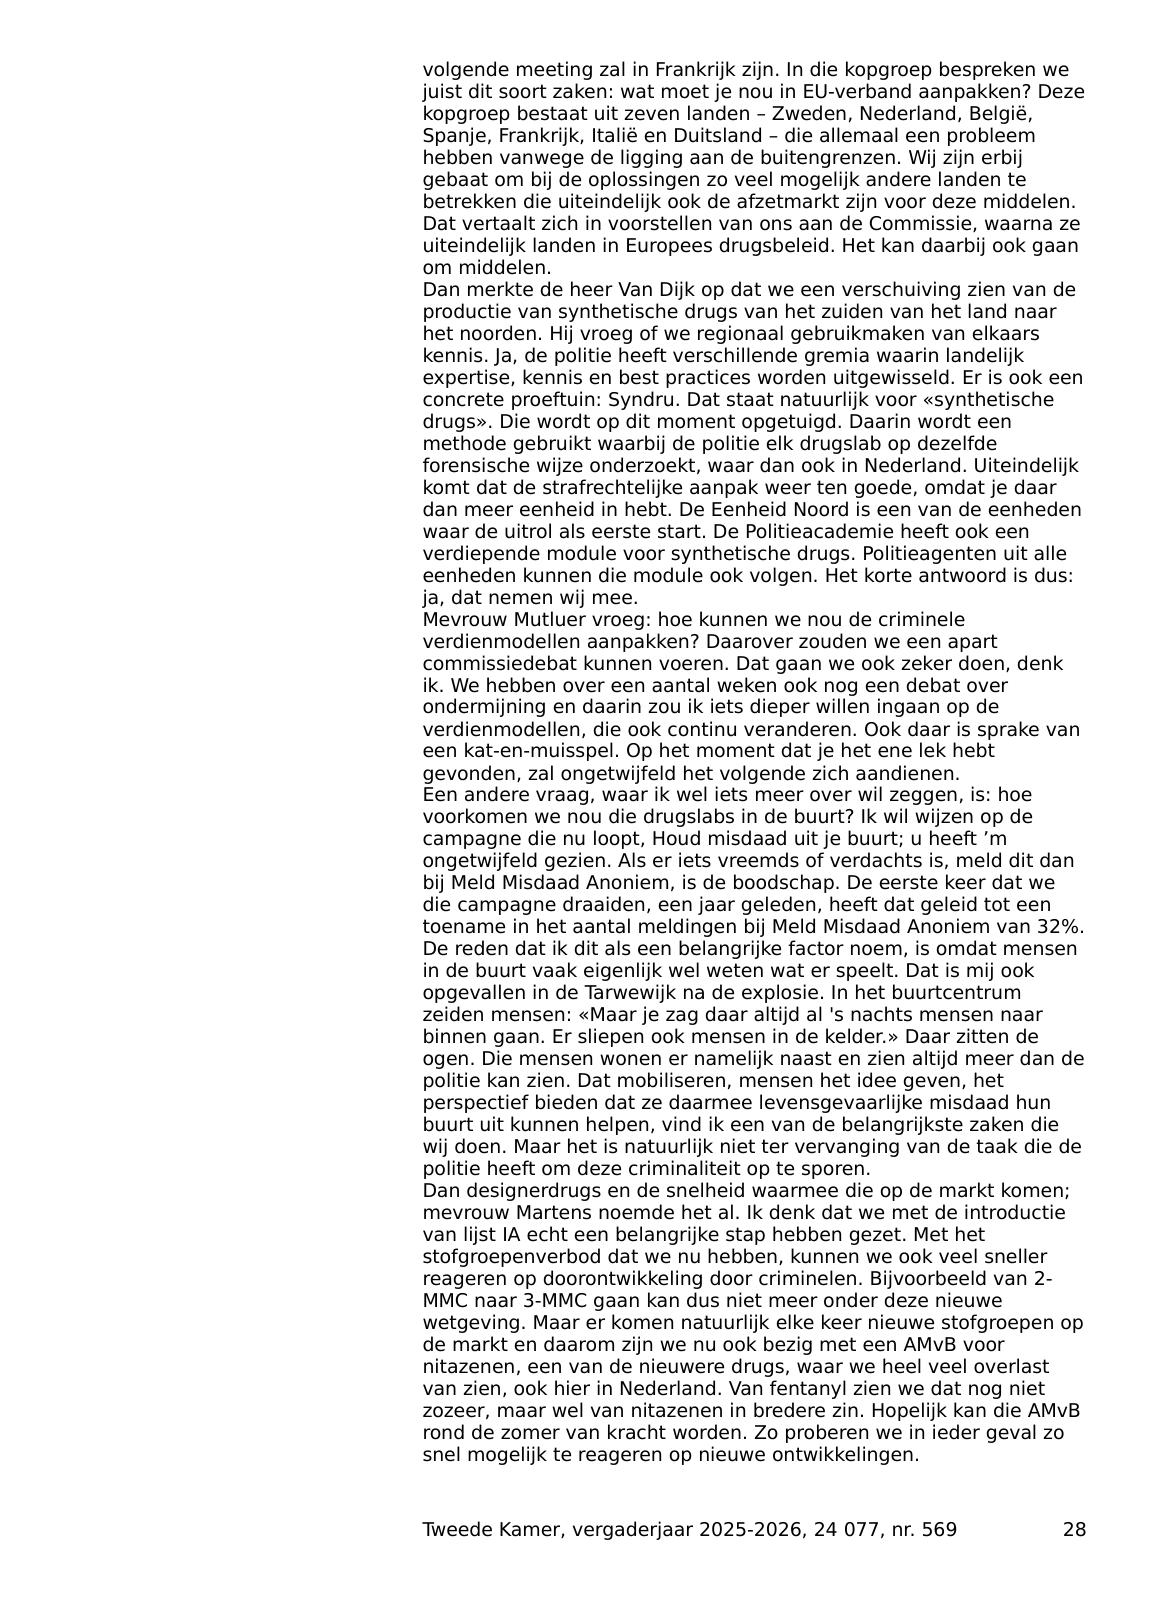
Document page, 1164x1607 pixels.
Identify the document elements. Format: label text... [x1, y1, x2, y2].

text Dan merkte de heer Van Dijk op dat we een verschuiving zien van de productie van synthetische drugs van het zuiden van het land naar het noorden. Hij vroeg of we regionaal gebruikmaken van elkaars kennis. Ja, de politie heeft verschillende gremia waarin landelijk expertise, kennis en best practices worden uitgewisseld. Er is ook een concrete proeftuin: Syndru. Dat staat natuurlijk voor «synthetische drugs». Die wordt op dit moment opgetuigd. Daarin wordt een methode gebruikt waarbij de politie elk drugslab op dezelfde forensische wijze onderzoekt, waar dan ook in Nederland. Uiteindelijk komt dat de strafrechtelijke aanpak weer ten goede, omdat je daar dan meer eenheid in hebt. De Eenheid Noord is een van de eenheden waar de uitrol als eerste start. De Politieacademie heeft ook een verdiepende module voor synthetische drugs. Politieagenten uit alle eenheden kunnen die module ook volgen. Het korte antwoord is dus: ja, dat nemen wij mee. [422, 279, 1087, 608]
text Dan designerdrugs en de snelheid waarmee die op de markt komen; mevrouw Martens noemde het al. Ik denk dat we met de introductie van lijst IA echt een belangrijke stap hebben gezet. Met het stofgroepenverbod dat we nu hebben, kunnen we ook veel sneller reageren op doorontwikkeling door criminelen. Bijvoorbeeld van 2-MMC naar 3-MMC gaan kan dus niet meer onder deze nieuwe wetgeving. Maar er komen natuurlijk elke keer nieuwe stofgroepen op de markt en daarom zijn we nu ook bezig met een AMvB voor nitazenen, een van de nieuwere drugs, waar we heel veel overlast van zien, ook hier in Nederland. Van fentanyl zien we dat nog niet zozeer, maar wel van nitazenen in bredere zin. Hopelijk kan die AMvB rond de zomer van kracht worden. Zo proberen we in ieder geval zo snel mogelijk te reageren op nieuwe ontwikkelingen. [422, 1180, 1087, 1466]
text Mevrouw Mutluer vroeg: hoe kunnen we nou de criminele verdienmodellen aanpakken? Daarover zouden we een apart commissiedebat kunnen voeren. Dat gaan we ook zeker doen, denk ik. We hebben over een aantal weken ook nog een debat over ondermijning en daarin zou ik iets dieper willen ingaan op de verdienmodellen, die ook continu veranderen. Ook daar is sprake van een kat-en-muisspel. Op het moment dat je het ene lek hebt gevonden, zal ongetwijfeld het volgende zich aandienen. [422, 608, 1087, 784]
text Een andere vraag, waar ik wel iets meer over wil zeggen, is: hoe voorkomen we nou die drugslabs in de buurt? Ik wil wijzen op de campagne die nu loopt, Houd misdaad uit je buurt; u heeft ’m ongetwijfeld gezien. Als er iets vreemds of verdachts is, meld dit dan bij Meld Misdaad Anoniem, is de boodschap. De eerste keer dat we die campagne draaiden, een jaar geleden, heeft dat geleid tot een toename in het aantal meldingen bij Meld Misdaad Anoniem van 32%. De reden dat ik dit als een belangrijke factor noem, is omdat mensen in de buurt vaak eigenlijk wel weten wat er speelt. Dat is mij ook opgevallen in de Tarwewijk na de explosie. In het buurtcentrum zeiden mensen: «Maar je zag daar altijd al 's nachts mensen naar binnen gaan. Er sliepen ook mensen in de kelder.» Daar zitten de ogen. Die mensen wonen er namelijk naast en zien altijd meer dan de politie kan zien. Dat mobiliseren, mensen het idee geven, het perspectief bieden dat ze daarmee levensgevaarlijke misdaad hun buurt uit kunnen helpen, vind ik een van de belangrijkste zaken die wij doen. Maar het is natuurlijk niet ter vervanging van de taak die de politie heeft om deze criminaliteit op te sporen. [422, 784, 1087, 1180]
text volgende meeting zal in Frankrijk zijn. In die kopgroep bespreken we juist dit soort zaken: wat moet je nou in EU-verband aanpakken? Deze kopgroep bestaat uit zeven landen – Zweden, Nederland, België, Spanje, Frankrijk, Italië en Duitsland – die allemaal een probleem hebben vanwege de ligging aan de buitengrenzen. Wij zijn erbij gebaat om bij de oplossingen zo veel mogelijk andere landen te betrekken die uiteindelijk ook de afzetmarkt zijn voor deze middelen. Dat vertaalt zich in voorstellen van ons aan de Commissie, waarna ze uiteindelijk landen in Europees drugsbeleid. Het kan daarbij ook gaan om middelen. [422, 59, 1087, 279]
